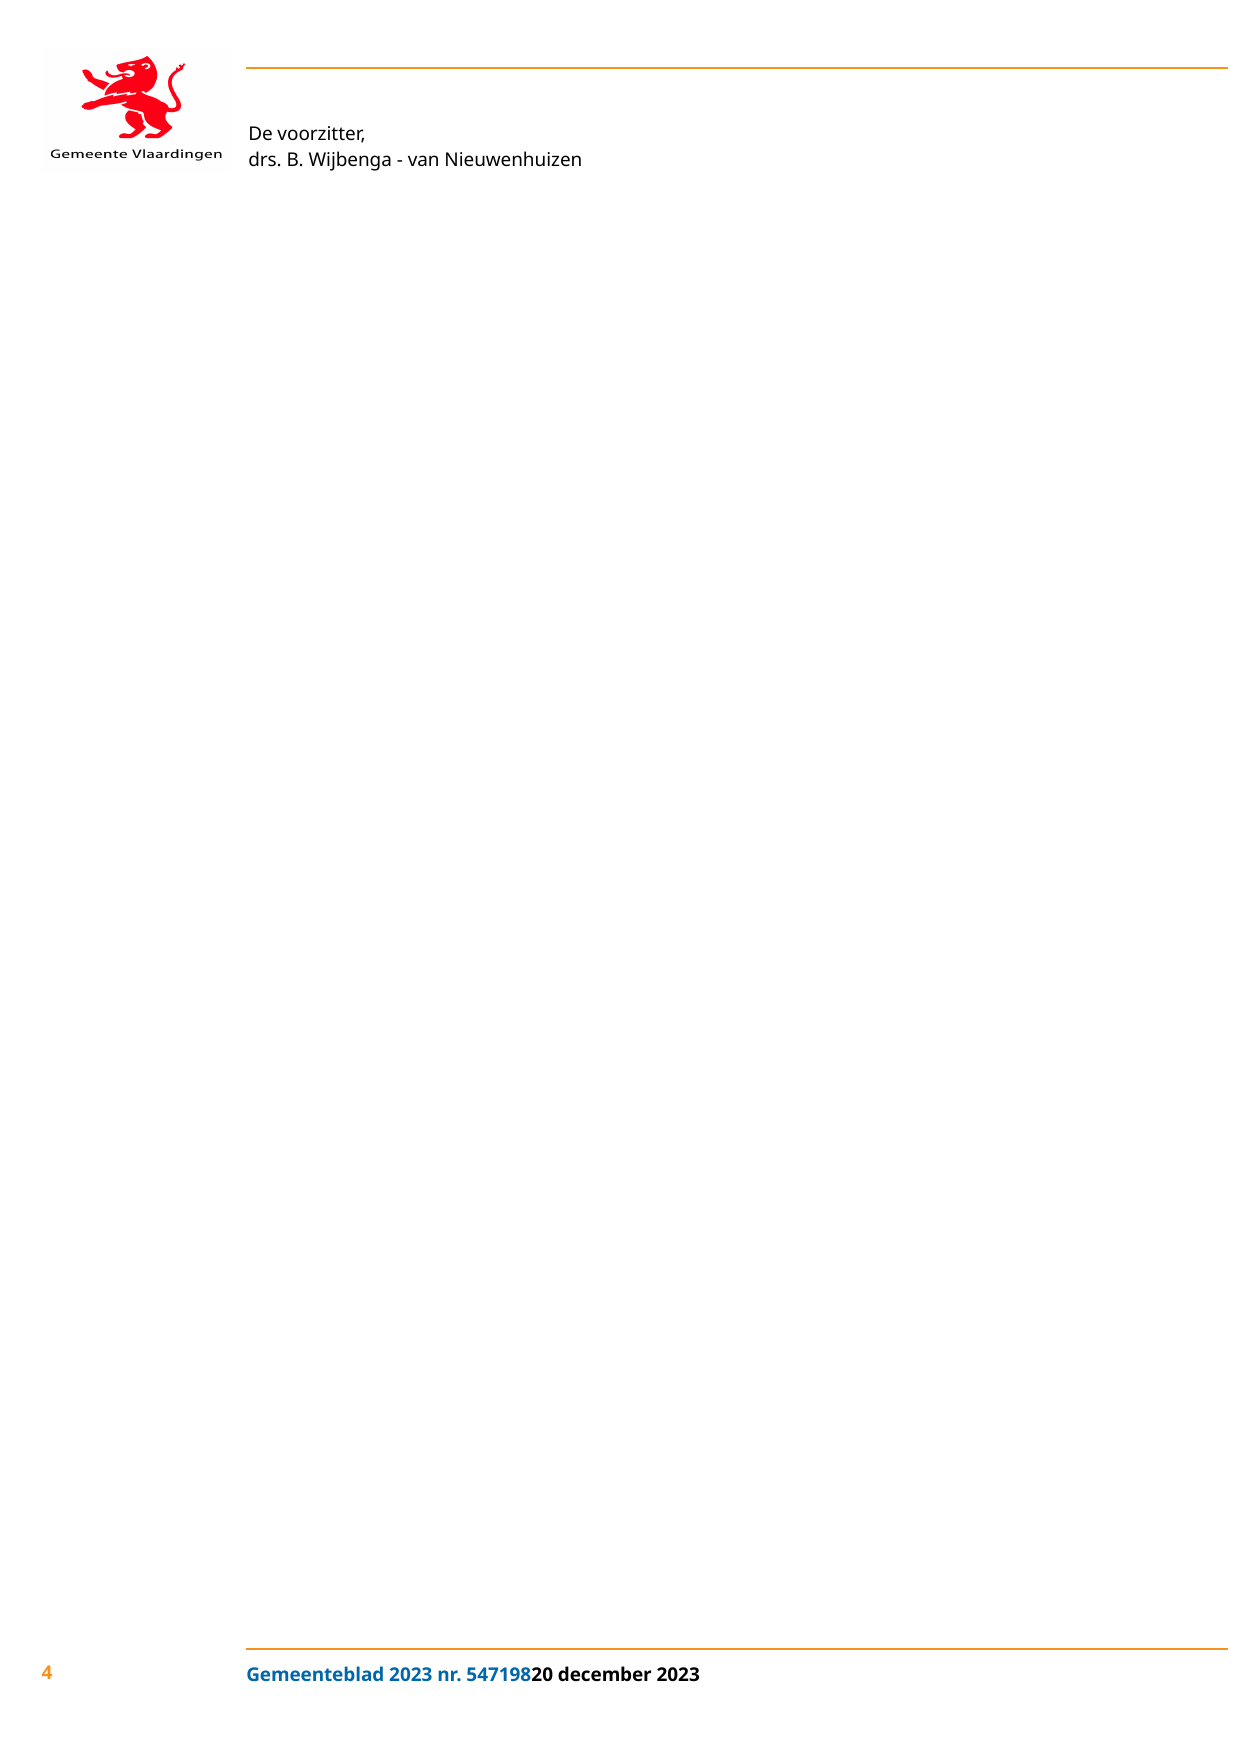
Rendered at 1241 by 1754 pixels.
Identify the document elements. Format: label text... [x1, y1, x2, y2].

picture [41, 47, 231, 172]
text drs. B. Wijbenga - van Nieuwenhuizen [248, 146, 1152, 172]
text De voorzitter, [248, 121, 1152, 146]
